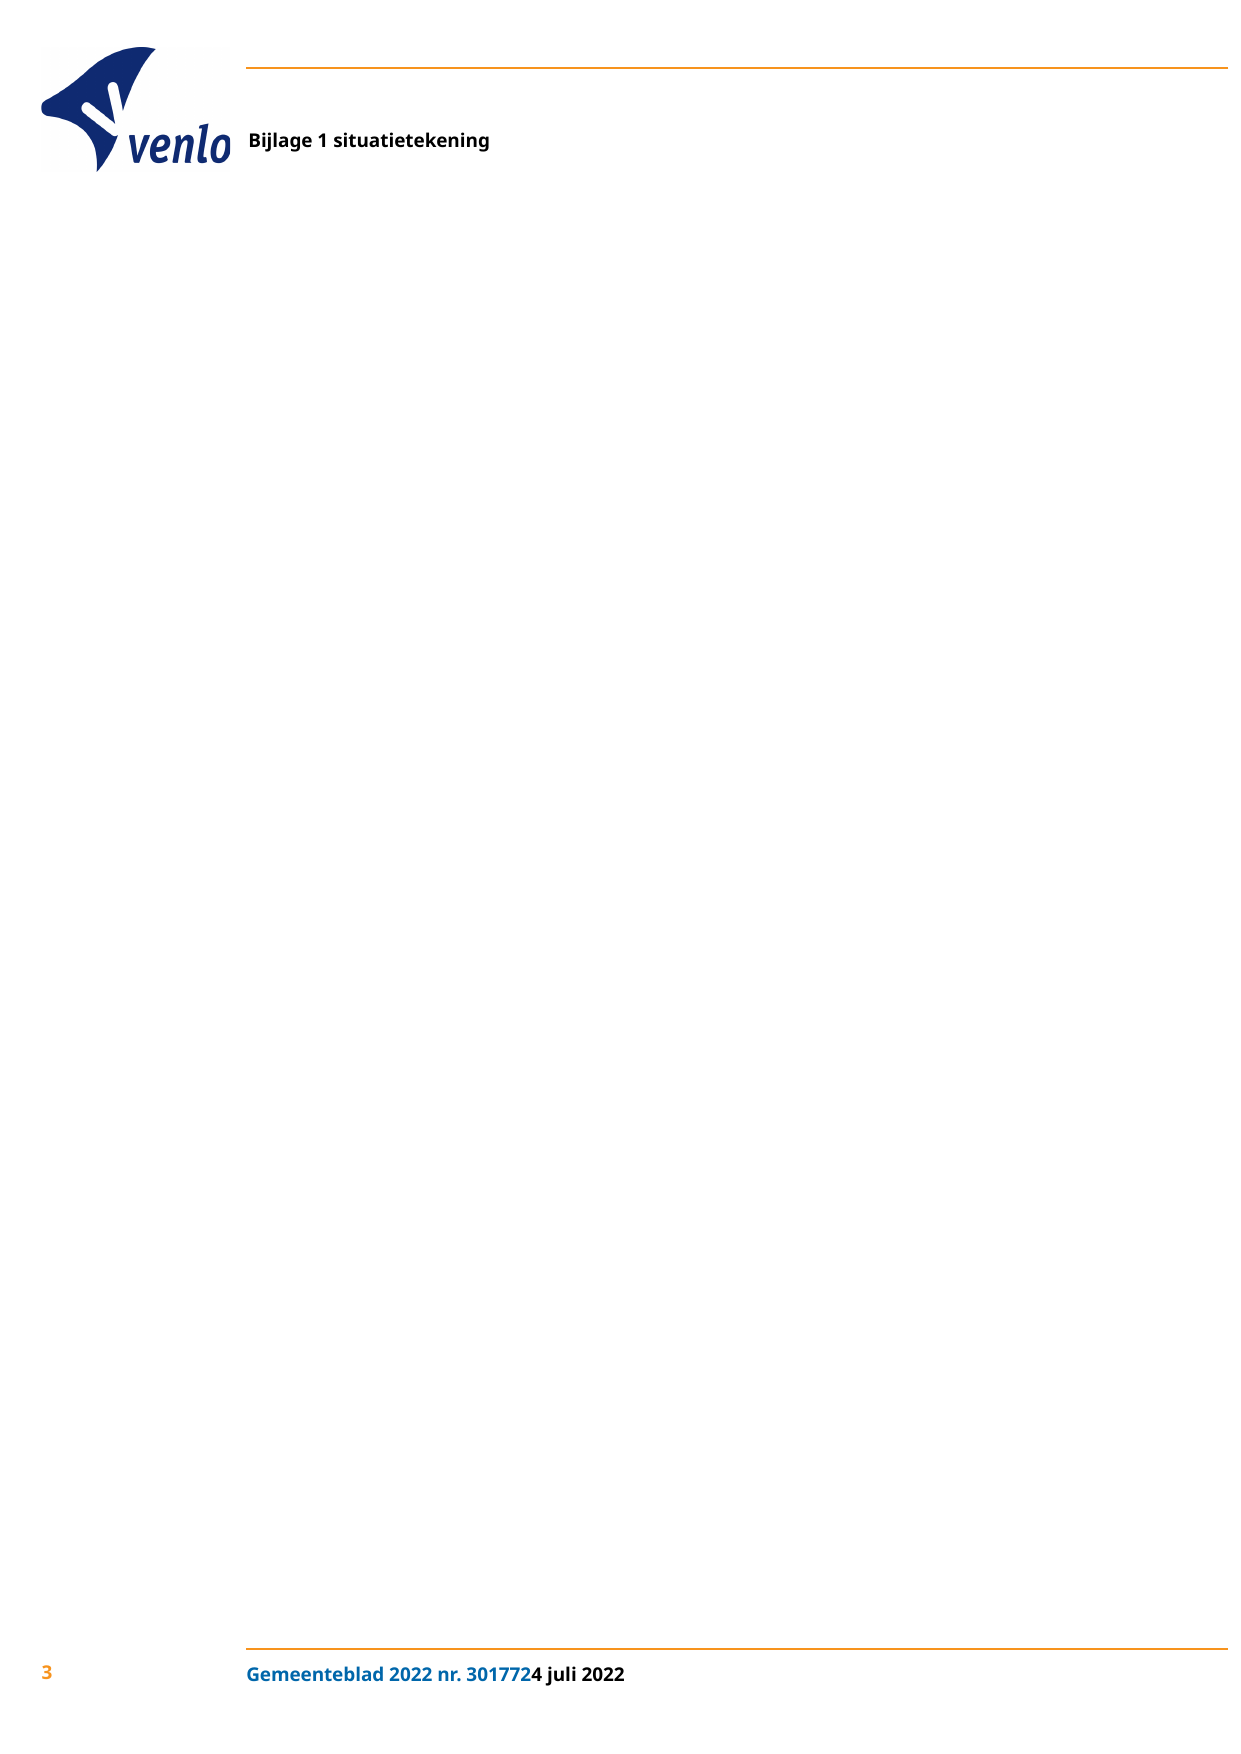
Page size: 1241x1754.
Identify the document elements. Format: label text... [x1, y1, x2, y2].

picture [41, 47, 231, 172]
text Bijlage 1 situatietekening [248, 132, 1152, 151]
